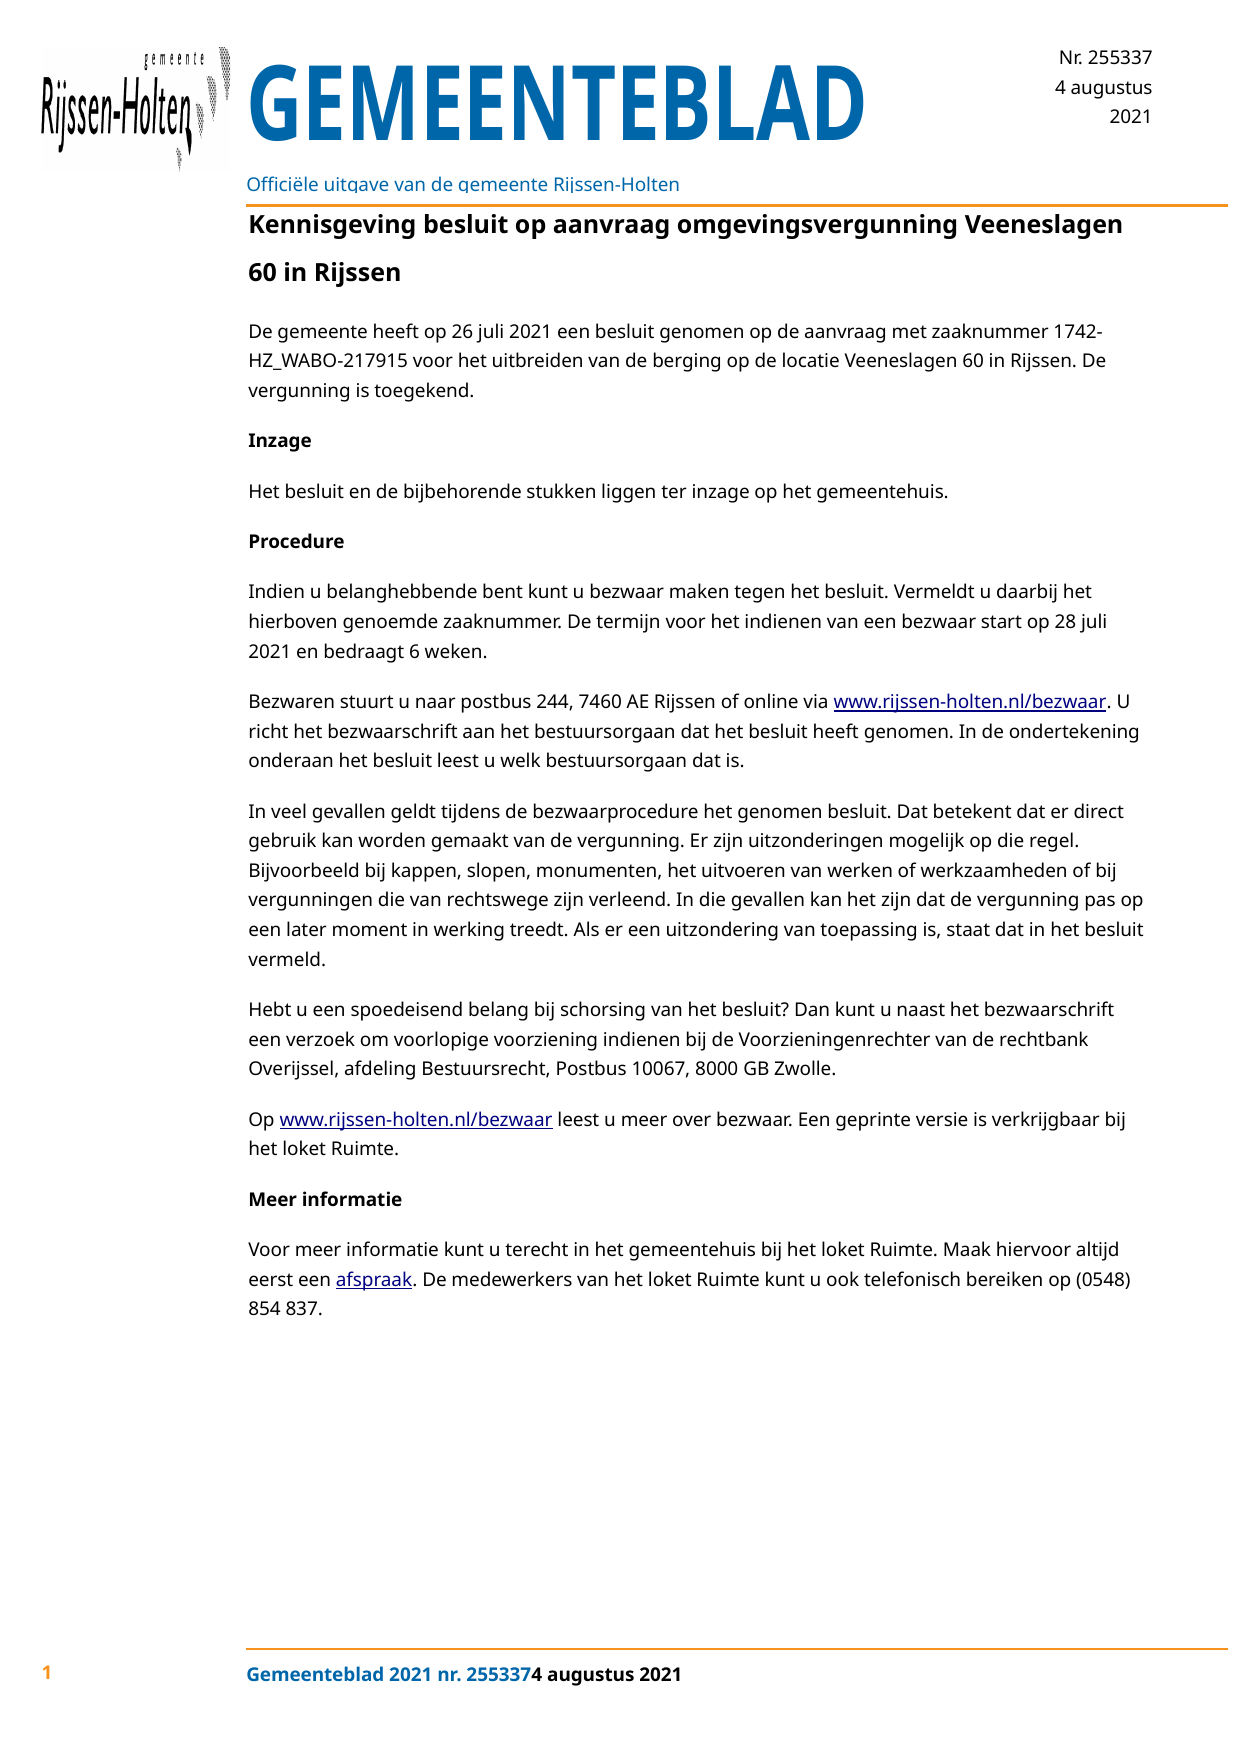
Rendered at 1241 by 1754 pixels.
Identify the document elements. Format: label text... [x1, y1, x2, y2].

text Op www.rijssen-holten.nl/bezwaar leest u meer over bezwaar. Een geprinte versie is verkrijgbaar bij het loket Ruimte. [248, 1106, 1152, 1161]
text Indien u belanghebbende bent kunt u bezwaar maken tegen het besluit. Vermeldt u daarbij het hierboven genoemde zaaknummer. De termijn voor het indienen van een bezwaar start op 28 juli 2021 en bedraagt 6 weken. [248, 579, 1152, 664]
picture [41, 47, 231, 172]
text Het besluit en de bijbehorende stukken liggen ter inzage op het gemeentehuis. [248, 478, 1152, 504]
text Voor meer informatie kunt u terecht in het gemeentehuis bij het loket Ruimte. Maak hiervoor altijd eerst een afspraak. De medewerkers van het loket Ruimte kunt u ook telefonisch bereiken op (0548) 854 837. [248, 1236, 1152, 1321]
text Hebt u een spoedeisend belang bij schorsing van het besluit? Dan kunt u naast het bezwaarschrift een verzoek om voorlopige voorziening indienen bij de Voorzieningenrechter van de rechtbank Overijssel, afdeling Bestuursrecht, Postbus 10067, 8000 GB Zwolle. [248, 996, 1152, 1081]
text Inzage [248, 427, 1152, 453]
text Kennisgeving besluit op aanvraag omgevingsvergunning Veeneslagen 60 in Rijssen [248, 207, 1152, 288]
text Procedure [248, 528, 1152, 554]
text Bezwaren stuurt u naar postbus 244, 7460 AE Rijssen of online via www.rijssen-holten.nl/bezwaar. U richt het bezwaarschrift aan het bestuursorgaan dat het besluit heeft genomen. In de ondertekening onderaan het besluit leest u welk bestuursorgaan dat is. [248, 688, 1152, 773]
text In veel gevallen geldt tijdens de bezwaarprocedure het genomen besluit. Dat betekent dat er direct gebruik kan worden gemaakt van de vergunning. Er zijn uitzonderingen mogelijk op die regel. Bijvoorbeeld bij kappen, slopen, monumenten, het uitvoeren van werken of werkzaamheden of bij vergunningen die van rechtswege zijn verleend. In die gevallen kan het zijn dat de vergunning pas op een later moment in werking treedt. Als er een uitzondering van toepassing is, staat dat in het besluit vermeld. [248, 798, 1152, 972]
text Meer informatie [248, 1186, 1152, 1212]
text De gemeente heeft op 26 juli 2021 een besluit genomen op de aanvraag met zaaknummer 1742-HZ_WABO-217915 voor het uitbreiden van de berging op de locatie Veeneslagen 60 in Rijssen. De vergunning is toegekend. [248, 318, 1152, 403]
